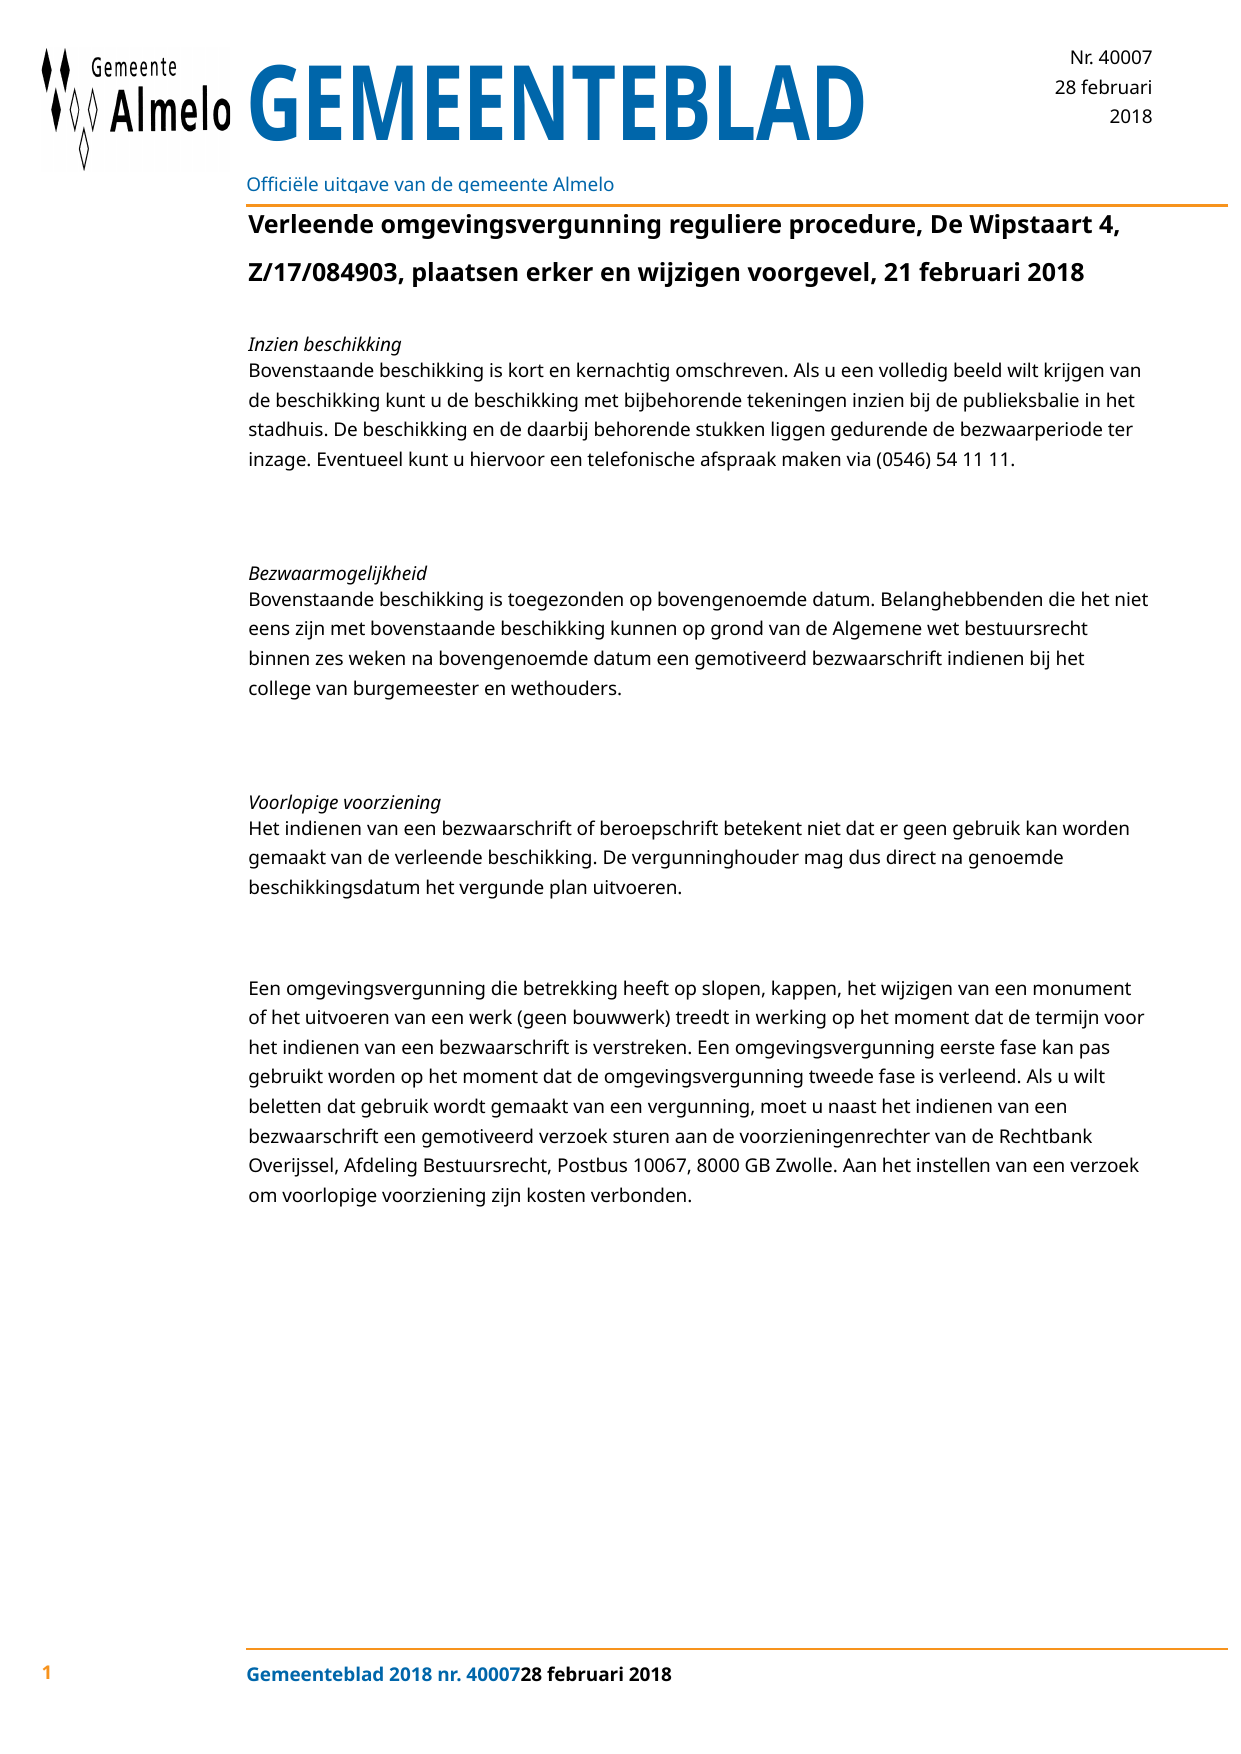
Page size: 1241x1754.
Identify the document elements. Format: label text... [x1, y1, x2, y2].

text Bovenstaande beschikking is kort en kernachtig omschreven. Als u een volledig beeld wilt krijgen van de beschikking kunt u de beschikking met bijbehorende tekeningen inzien bij de publieksbalie in het stadhuis. De beschikking en de daarbij behorende stukken liggen gedurende de bezwaarperiode ter inzage. Eventueel kunt u hiervoor een telefonische afspraak maken via (0546) 54 11 11. [248, 357, 1152, 472]
text Verleende omgevingsvergunning reguliere procedure, De Wipstaart 4, Z/17/084903, plaatsen erker en wijzigen voorgevel, 21 februari 2018 [248, 207, 1152, 288]
picture [41, 47, 231, 172]
text Voorlopige voorziening [248, 789, 1152, 815]
text Inzien beschikking [248, 331, 1152, 357]
text Het indienen van een bezwaarschrift of beroepschrift betekent niet dat er geen gebruik kan worden gemaakt van de verleende beschikking. De vergunninghouder mag dus direct na genoemde beschikkingsdatum het vergunde plan uitvoeren. [248, 815, 1152, 900]
text Bezwaarmogelijkheid [248, 560, 1152, 586]
text Een omgevingsvergunning die betrekking heeft op slopen, kappen, het wijzigen van een monument of het uitvoeren van een werk (geen bouwwerk) treedt in werking op het moment dat de termijn voor het indienen van een bezwaarschrift is verstreken. Een omgevingsvergunning eerste fase kan pas gebruikt worden op het moment dat de omgevingsvergunning tweede fase is verleend. Als u wilt beletten dat gebruik wordt gemaakt van een vergunning, moet u naast het indienen van een bezwaarschrift een gemotiveerd verzoek sturen aan de voorzieningenrechter van de Rechtbank Overijssel, Afdeling Bestuursrecht, Postbus 10067, 8000 GB Zwolle. Aan het instellen van een verzoek om voorlopige voorziening zijn kosten verbonden. [248, 975, 1152, 1208]
text Bovenstaande beschikking is toegezonden op bovengenoemde datum. Belanghebbenden die het niet eens zijn met bovenstaande beschikking kunnen op grond van de Algemene wet bestuursrecht binnen zes weken na bovengenoemde datum een gemotiveerd bezwaarschrift indienen bij het college van burgemeester en wethouders. [248, 586, 1152, 701]
